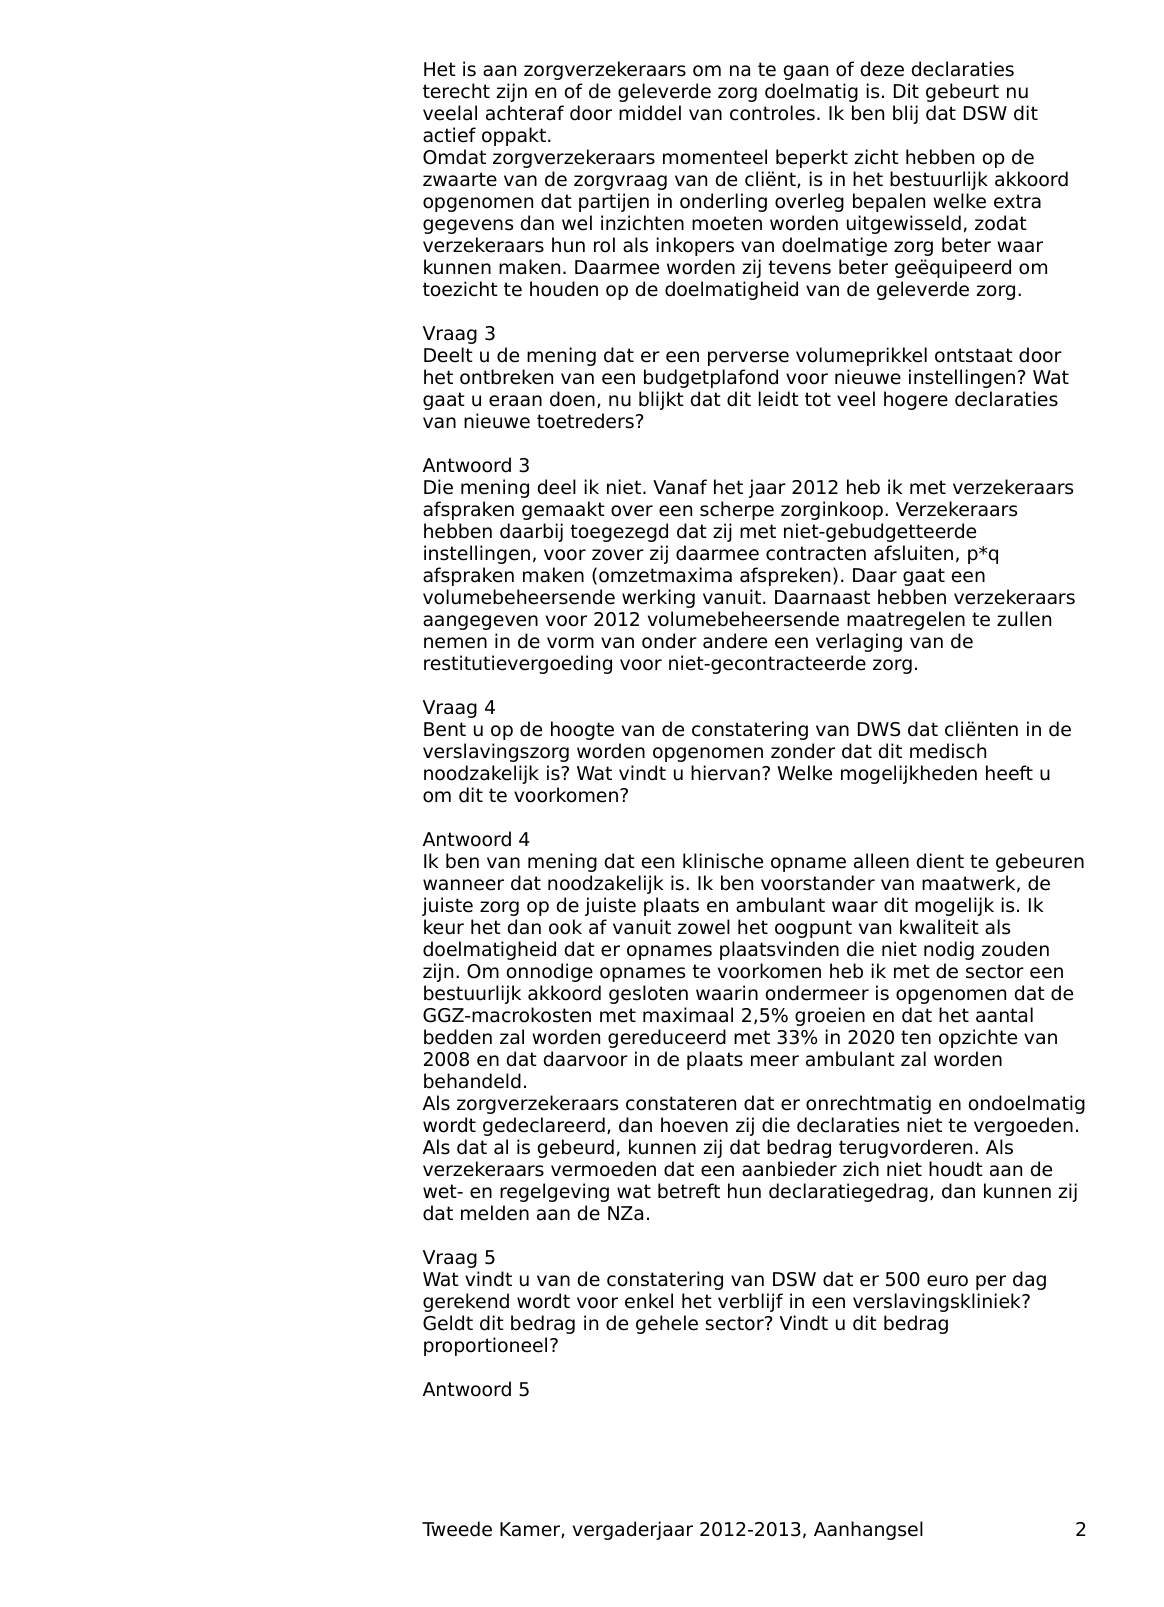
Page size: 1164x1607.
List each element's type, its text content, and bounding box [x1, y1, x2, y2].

text Het is aan zorgverzekeraars om na te gaan of deze declaraties terecht zijn en of de geleverde zorg doelmatig is. Dit gebeurt nu veelal achteraf door middel van controles. Ik ben blij dat DSW dit actief oppakt. [422, 59, 1087, 147]
text Vraag 5 [422, 1247, 1087, 1269]
text Die mening deel ik niet. Vanaf het jaar 2012 heb ik met verzekeraars afspraken gemaakt over een scherpe zorginkoop. Verzekeraars hebben daarbij toegezegd dat zij met niet-gebudgetteerde instellingen, voor zover zij daarmee contracten afsluiten, p*q afspraken maken (omzetmaxima afspreken). Daar gaat een volumebeheersende werking vanuit. Daarnaast hebben verzekeraars aangegeven voor 2012 volumebeheersende maatregelen te zullen nemen in de vorm van onder andere een verlaging van de restitutievergoeding voor niet-gecontracteerde zorg. [422, 477, 1087, 675]
text Vraag 4 [422, 697, 1087, 719]
text Deelt u de mening dat er een perverse volumeprikkel ontstaat door het ontbreken van een budgetplafond voor nieuwe instellingen? Wat gaat u eraan doen, nu blijkt dat dit leidt tot veel hogere declaraties van nieuwe toetreders? [422, 345, 1087, 433]
text Antwoord 4 [422, 829, 1087, 851]
text Wat vindt u van de constatering van DSW dat er 500 euro per dag gerekend wordt voor enkel het verblijf in een verslavingskliniek? Geldt dit bedrag in de gehele sector? Vindt u dit bedrag proportioneel? [422, 1269, 1087, 1357]
text Omdat zorgverzekeraars momenteel beperkt zicht hebben op de zwaarte van de zorgvraag van de cliënt, is in het bestuurlijk akkoord opgenomen dat partijen in onderling overleg bepalen welke extra gegevens dan wel inzichten moeten worden uitgewisseld, zodat verzekeraars hun rol als inkopers van doelmatige zorg beter waar kunnen maken. Daarmee worden zij tevens beter geëquipeerd om toezicht te houden op de doelmatigheid van de geleverde zorg. [422, 147, 1087, 301]
text Als zorgverzekeraars constateren dat er onrechtmatig en ondoelmatig wordt gedeclareerd, dan hoeven zij die declaraties niet te vergoeden. Als dat al is gebeurd, kunnen zij dat bedrag terugvorderen. Als verzekeraars vermoeden dat een aanbieder zich niet houdt aan de wet- en regelgeving wat betreft hun declaratiegedrag, dan kunnen zij dat melden aan de NZa. [422, 1093, 1087, 1225]
text Antwoord 3 [422, 455, 1087, 477]
text Vraag 3 [422, 323, 1087, 345]
text Antwoord 5 [422, 1379, 1087, 1401]
text Ik ben van mening dat een klinische opname alleen dient te gebeuren wanneer dat noodzakelijk is. Ik ben voorstander van maatwerk, de juiste zorg op de juiste plaats en ambulant waar dit mogelijk is. Ik keur het dan ook af vanuit zowel het oogpunt van kwaliteit als doelmatigheid dat er opnames plaatsvinden die niet nodig zouden zijn. Om onnodige opnames te voorkomen heb ik met de sector een bestuurlijk akkoord gesloten waarin ondermeer is opgenomen dat de GGZ-macrokosten met maximaal 2,5% groeien en dat het aantal bedden zal worden gereduceerd met 33% in 2020 ten opzichte van 2008 en dat daarvoor in de plaats meer ambulant zal worden behandeld. [422, 851, 1087, 1093]
text Bent u op de hoogte van de constatering van DWS dat cliënten in de verslavingszorg worden opgenomen zonder dat dit medisch noodzakelijk is? Wat vindt u hiervan? Welke mogelijkheden heeft u om dit te voorkomen? [422, 719, 1087, 807]
